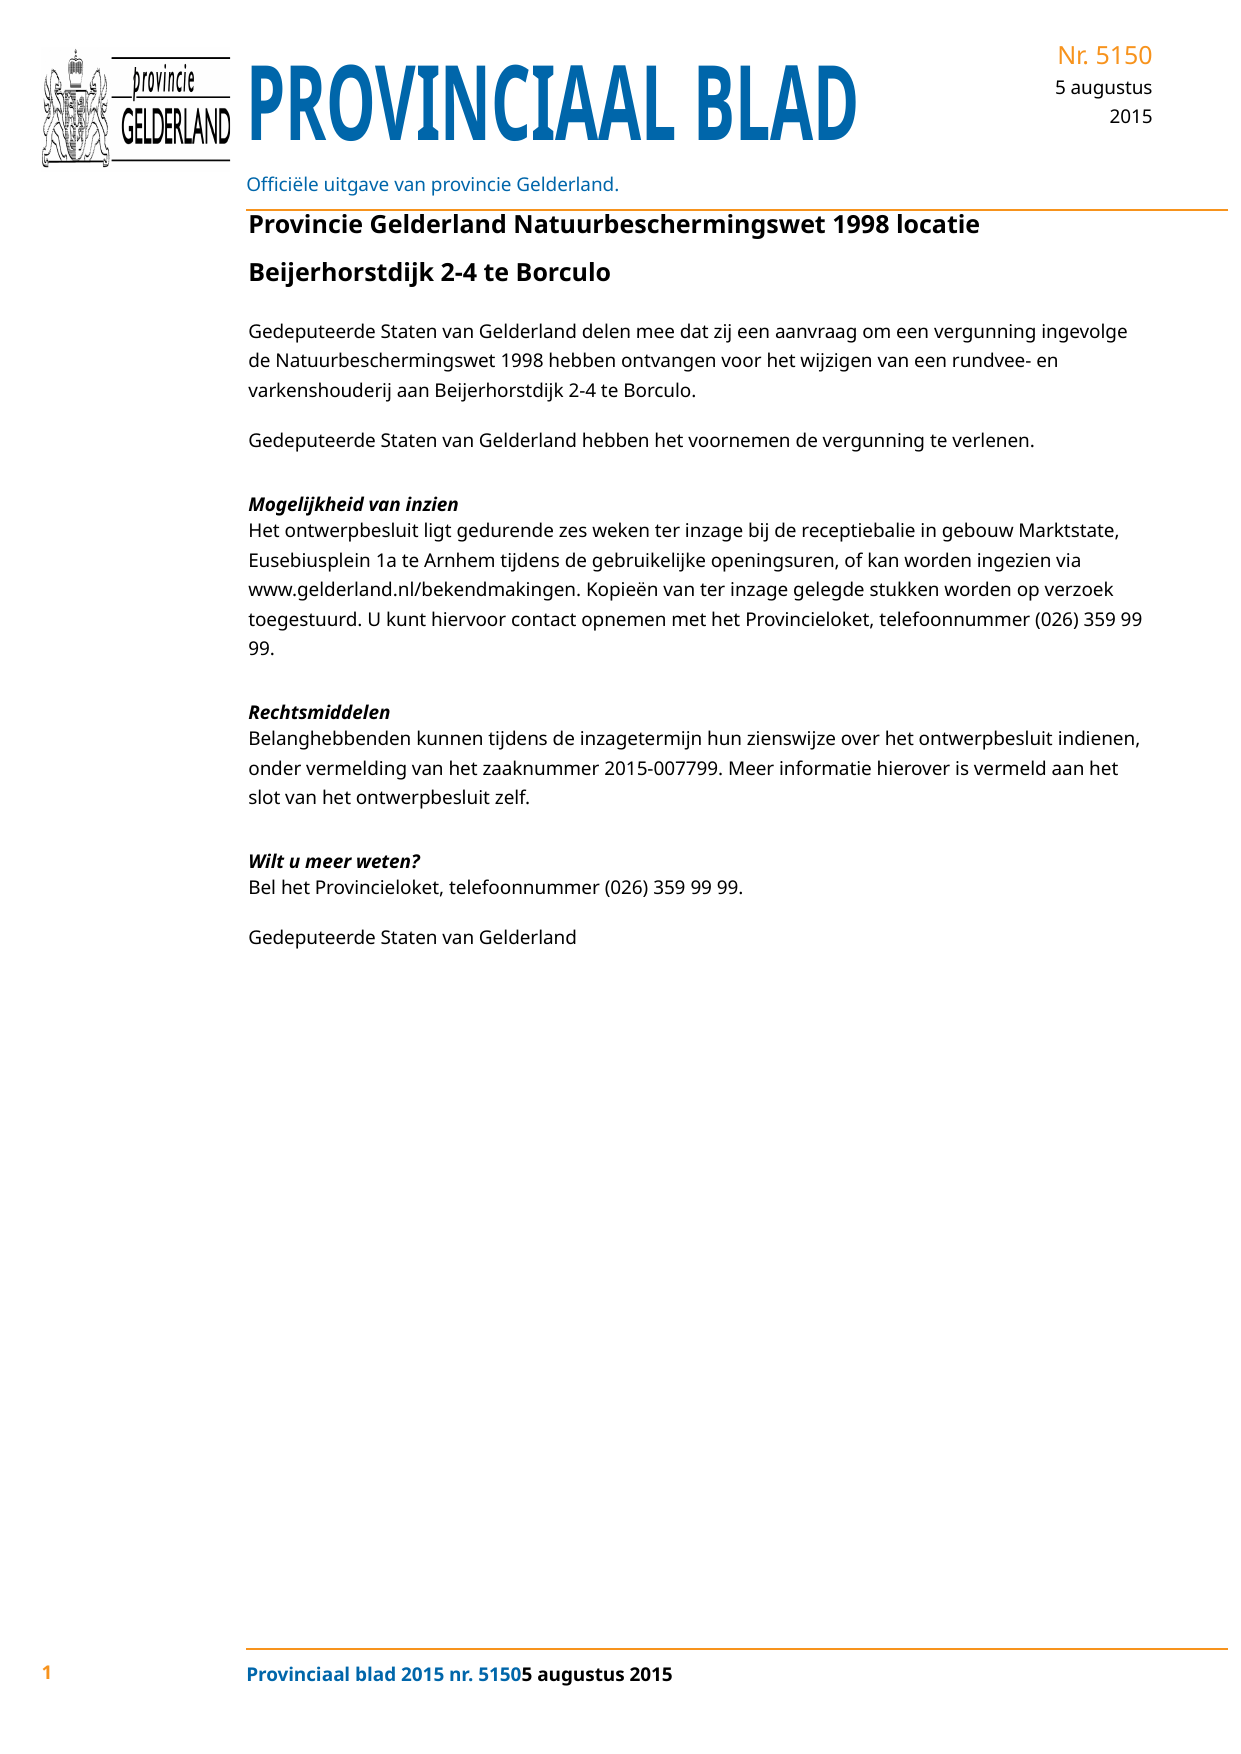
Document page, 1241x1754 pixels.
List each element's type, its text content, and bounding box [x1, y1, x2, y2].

text Provincie Gelderland Natuurbeschermingswet 1998 locatie Beijerhorstdijk 2-4 te Borculo [248, 211, 1152, 288]
text Belanghebbenden kunnen tijdens de inzagetermijn hun zienswijze over het ontwerpbesluit indienen, onder vermelding van het zaaknummer 2015-007799. Meer informatie hierover is vermeld aan het slot van het ontwerpbesluit zelf. [248, 725, 1152, 810]
text Rechtsmiddelen [248, 699, 1152, 725]
text Wilt u meer weten? [248, 848, 1152, 874]
text Gedeputeerde Staten van Gelderland [248, 924, 1152, 950]
text Gedeputeerde Staten van Gelderland delen mee dat zij een aanvraag om een vergunning ingevolge de Natuurbeschermingswet 1998 hebben ontvangen voor het wijzigen van een rundvee- en varkenshouderij aan Beijerhorstdijk 2-4 te Borculo. [248, 318, 1152, 403]
text Bel het Provincieloket, telefoonnummer (026) 359 99 99. [248, 874, 1152, 900]
text Mogelijkheid van inzien [248, 491, 1152, 517]
text Het ontwerpbesluit ligt gedurende zes weken ter inzage bij de receptiebalie in gebouw Marktstate, Eusebiusplein 1a te Arnhem tijdens de gebruikelijke openingsuren, of kan worden ingezien via www.gelderland.nl/bekendmakingen. Kopieën van ter inzage gelegde stukken worden op verzoek toegestuurd. U kunt hiervoor contact opnemen met het Provincieloket, telefoonnummer (026) 359 99 99. [248, 517, 1152, 661]
picture [41, 47, 231, 172]
text Gedeputeerde Staten van Gelderland hebben het voornemen de vergunning te verlenen. [248, 427, 1152, 453]
